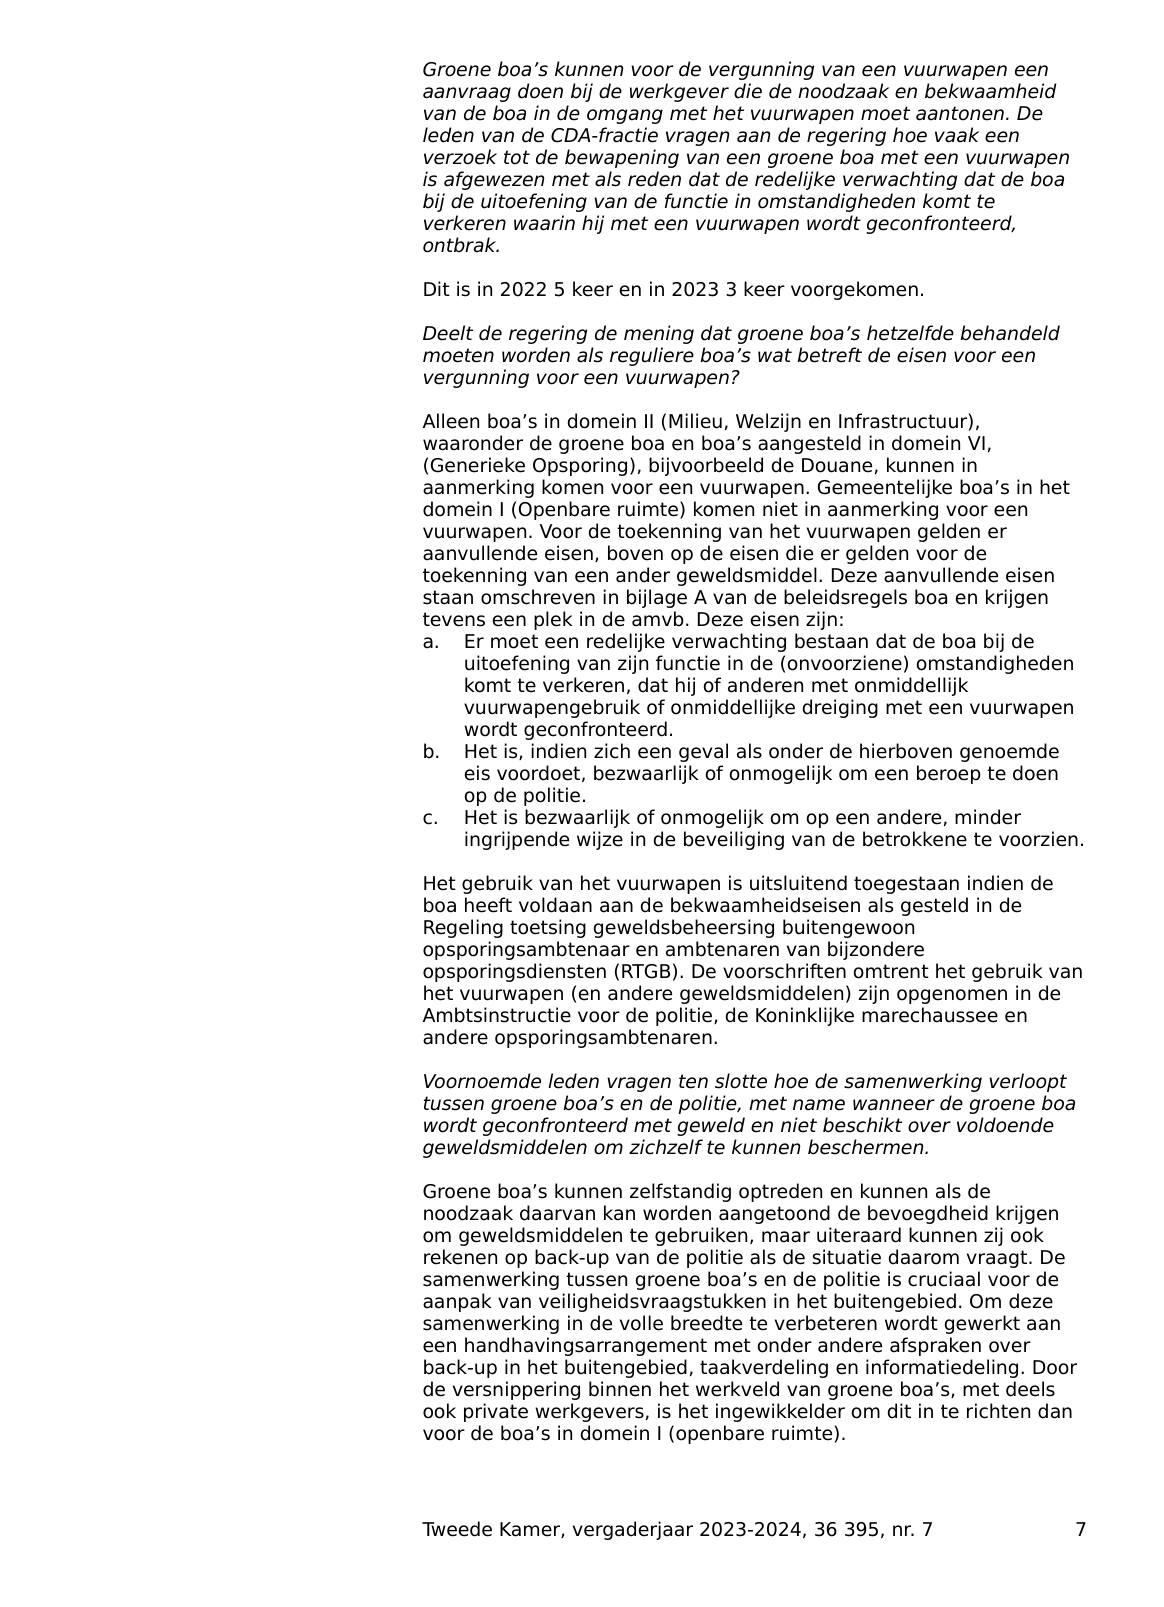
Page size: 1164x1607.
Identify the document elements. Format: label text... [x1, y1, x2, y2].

text Voornoemde leden vragen ten slotte hoe de samenwerking verloopt tussen groene boa’s en de politie, met name wanneer de groene boa wordt geconfronteerd met geweld en niet beschikt over voldoende geweldsmiddelen om zichzelf te kunnen beschermen. [422, 1071, 1087, 1159]
text Dit is in 2022 5 keer en in 2023 3 keer voorgekomen. [422, 279, 1087, 301]
text c. Het is bezwaarlijk of onmogelijk om op een andere, minder ingrijpende wijze in de beveiliging van de betrokkene te voorzien. [422, 807, 1087, 851]
text a. Er moet een redelijke verwachting bestaan dat de boa bij de uitoefening van zijn functie in de (onvoorziene) omstandigheden komt te verkeren, dat hij of anderen met onmiddellijk vuurwapengebruik of onmiddellijke dreiging met een vuurwapen wordt geconfronteerd. [422, 631, 1087, 741]
text Groene boa’s kunnen voor de vergunning van een vuurwapen een aanvraag doen bij de werkgever die de noodzaak en bekwaamheid van de boa in de omgang met het vuurwapen moet aantonen. De leden van de CDA-fractie vragen aan de regering hoe vaak een verzoek tot de bewapening van een groene boa met een vuurwapen is afgewezen met als reden dat de redelijke verwachting dat de boa bij de uitoefening van de functie in omstandigheden komt te verkeren waarin hij met een vuurwapen wordt geconfronteerd, ontbrak. [422, 59, 1087, 257]
text b. Het is, indien zich een geval als onder de hierboven genoemde eis voordoet, bezwaarlijk of onmogelijk om een beroep te doen op de politie. [422, 741, 1087, 807]
text Groene boa’s kunnen zelfstandig optreden en kunnen als de noodzaak daarvan kan worden aangetoond de bevoegdheid krijgen om geweldsmiddelen te gebruiken, maar uiteraard kunnen zij ook rekenen op back-up van de politie als de situatie daarom vraagt. De samenwerking tussen groene boa’s en de politie is cruciaal voor de aanpak van veiligheidsvraagstukken in het buitengebied. Om deze samenwerking in de volle breedte te verbeteren wordt gewerkt aan een handhavingsarrangement met onder andere afspraken over back-up in het buitengebied, taakverdeling en informatiedeling. Door de versnippering binnen het werkveld van groene boa’s, met deels ook private werkgevers, is het ingewikkelder om dit in te richten dan voor de boa’s in domein I (openbare ruimte). [422, 1181, 1087, 1445]
text Deelt de regering de mening dat groene boa’s hetzelfde behandeld moeten worden als reguliere boa’s wat betreft de eisen voor een vergunning voor een vuurwapen? [422, 323, 1087, 389]
text Het gebruik van het vuurwapen is uitsluitend toegestaan indien de boa heeft voldaan aan de bekwaamheidseisen als gesteld in de Regeling toetsing geweldsbeheersing buitengewoon opsporingsambtenaar en ambtenaren van bijzondere opsporingsdiensten (RTGB). De voorschriften omtrent het gebruik van het vuurwapen (en andere geweldsmiddelen) zijn opgenomen in de Ambtsinstructie voor de politie, de Koninklijke marechaussee en andere opsporingsambtenaren. [422, 873, 1087, 1049]
text Alleen boa’s in domein II (Milieu, Welzijn en Infrastructuur), waaronder de groene boa en boa’s aangesteld in domein VI, (Generieke Opsporing), bijvoorbeeld de Douane, kunnen in aanmerking komen voor een vuurwapen. Gemeentelijke boa’s in het domein I (Openbare ruimte) komen niet in aanmerking voor een vuurwapen. Voor de toekenning van het vuurwapen gelden er aanvullende eisen, boven op de eisen die er gelden voor de toekenning van een ander geweldsmiddel. Deze aanvullende eisen staan omschreven in bijlage A van de beleidsregels boa en krijgen tevens een plek in de amvb. Deze eisen zijn: [422, 411, 1087, 631]
